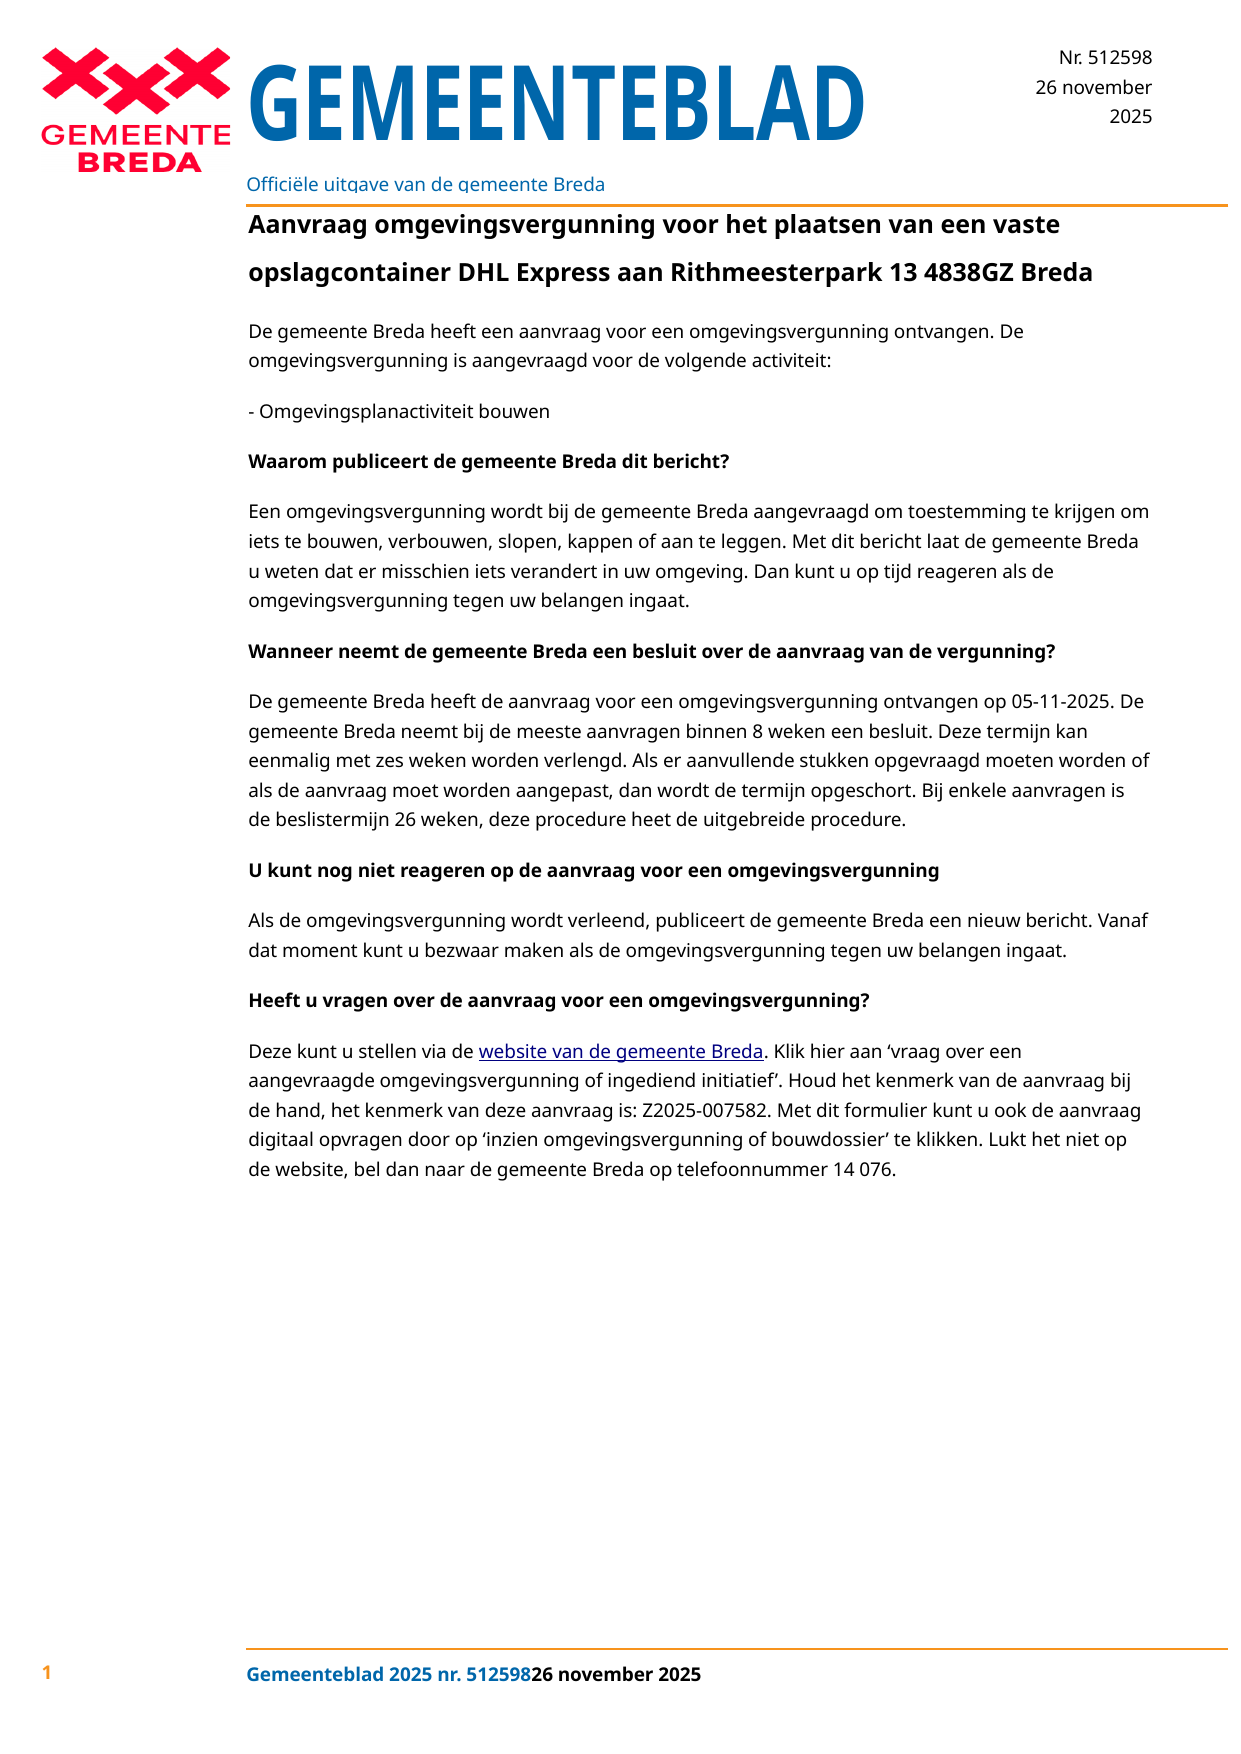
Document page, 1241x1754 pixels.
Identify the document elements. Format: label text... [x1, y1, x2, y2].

text De gemeente Breda heeft de aanvraag voor een omgevingsvergunning ontvangen op 05-11-2025. De gemeente Breda neemt bij de meeste aanvragen binnen 8 weken een besluit. Deze termijn kan eenmalig met zes weken worden verlengd. Als er aanvullende stukken opgevraagd moeten worden of als de aanvraag moet worden aangepast, dan wordt de termijn opgeschort. Bij enkele aanvragen is de beslistermijn 26 weken, deze procedure heet de uitgebreide procedure. [248, 688, 1152, 832]
picture [41, 47, 231, 172]
text Aanvraag omgevingsvergunning voor het plaatsen van een vaste opslagcontainer DHL Express aan Rithmeesterpark 13 4838GZ Breda [248, 207, 1152, 288]
text Een omgevingsvergunning wordt bij de gemeente Breda aangevraagd om toestemming te krijgen om iets te bouwen, verbouwen, slopen, kappen of aan te leggen. Met dit bericht laat de gemeente Breda u weten dat er misschien iets verandert in uw omgeving. Dan kunt u op tijd reageren als de omgevingsvergunning tegen uw belangen ingaat. [248, 499, 1152, 613]
text Wanneer neemt de gemeente Breda een besluit over de aanvraag van de vergunning? [248, 638, 1152, 664]
text Als de omgevingsvergunning wordt verleend, publiceert de gemeente Breda een nieuw bericht. Vanaf dat moment kunt u bezwaar maken als de omgevingsvergunning tegen uw belangen ingaat. [248, 907, 1152, 963]
text Heeft u vragen over de aanvraag voor een omgevingsvergunning? [248, 987, 1152, 1013]
text Waarom publiceert de gemeente Breda dit bericht? [248, 448, 1152, 474]
text De gemeente Breda heeft een aanvraag voor een omgevingsvergunning ontvangen. De omgevingsvergunning is aangevraagd voor de volgende activiteit: [248, 318, 1152, 373]
text U kunt nog niet reageren op de aanvraag voor een omgevingsvergunning [248, 857, 1152, 883]
text Deze kunt u stellen via de website van de gemeente Breda. Klik hier aan ‘vraag over een aangevraagde omgevingsvergunning of ingediend initiatief’. Houd het kenmerk van de aanvraag bij de hand, het kenmerk van deze aanvraag is: Z2025-007582. Met dit formulier kunt u ook de aanvraag digitaal opvragen door op ‘inzien omgevingsvergunning of bouwdossier’ te klikken. Lukt het niet op de website, bel dan naar de gemeente Breda op telefoonnummer 14 076. [248, 1038, 1152, 1182]
text - Omgevingsplanactiviteit bouwen [248, 398, 1152, 424]
